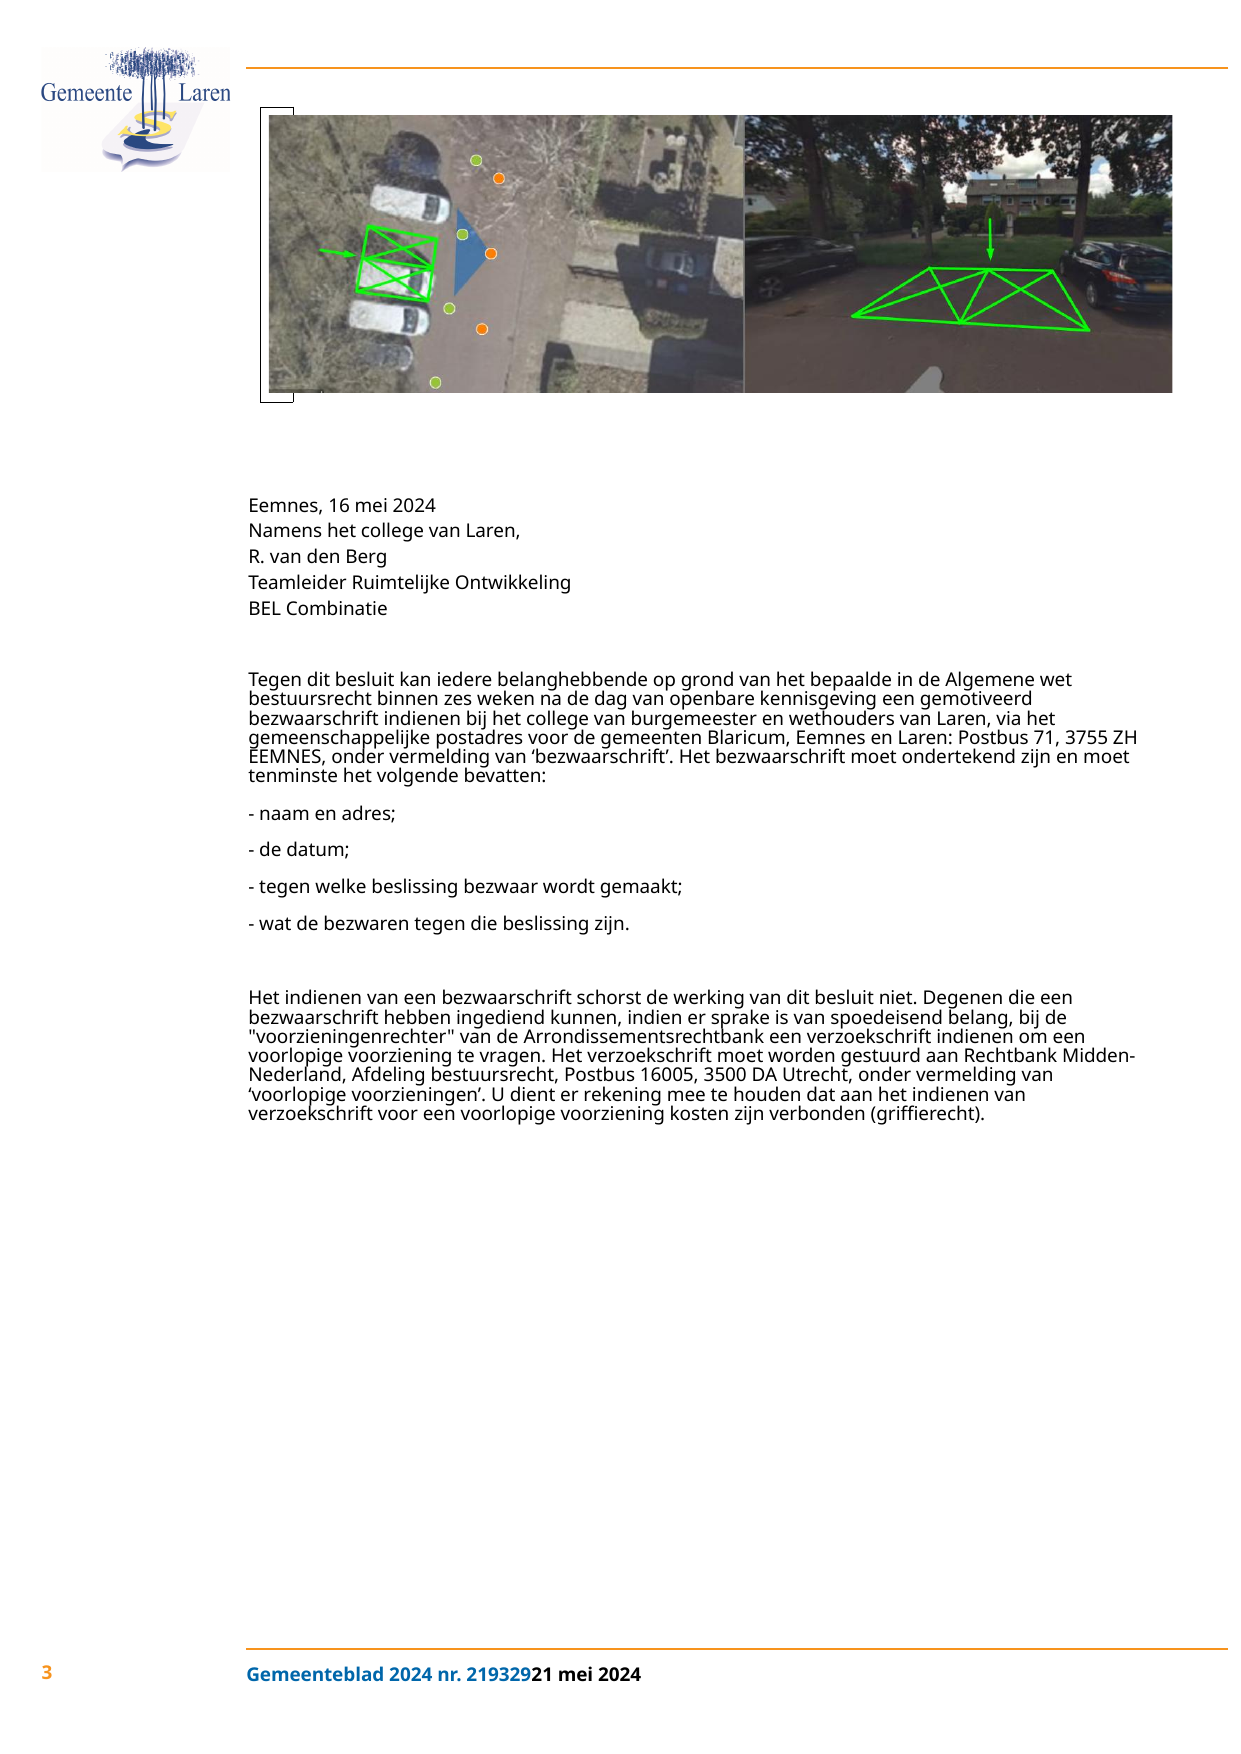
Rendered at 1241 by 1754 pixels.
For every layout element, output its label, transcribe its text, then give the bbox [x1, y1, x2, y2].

text - wat de bezwaren tegen die beslissing zijn. [248, 915, 1152, 935]
text - de datum; [248, 841, 1152, 861]
text Eemnes, 16 mei 2024 [248, 492, 1152, 518]
text Tegen dit besluit kan iedere belanghebbende op grond van het bepaalde in de Algemene wet bestuursrecht binnen zes weken na de dag van openbare kennisgeving een gemotiveerd bezwaarschrift indienen bij het college van burgemeester en wethouders van Laren, via het gemeenschappelijke postadres voor de gemeenten Blaricum, Eemnes en Laren: Postbus 71, 3755 ZH EEMNES, onder vermelding van ‘bezwaarschrift’. Het bezwaarschrift moet ondertekend zijn en moet tenminste het volgende bevatten: [248, 671, 1152, 787]
text Teamleider Ruimtelijke Ontwikkeling [248, 569, 1152, 595]
picture [41, 47, 231, 172]
text - naam en adres; [248, 804, 1152, 824]
picture [268, 115, 1173, 393]
text Namens het college van Laren, [248, 518, 1152, 543]
text Het indienen van een bezwaarschrift schorst de werking van dit besluit niet. Degenen die een bezwaarschrift hebben ingediend kunnen, indien er sprake is van spoedeisend belang, bij de "voorzieningenrechter" van de Arrondissementsrechtbank een verzoekschrift indienen om een voorlopige voorziening te vragen. Het verzoekschrift moet worden gestuurd aan Rechtbank Midden-Nederland, Afdeling bestuursrecht, Postbus 16005, 3500 DA Utrecht, onder vermelding van ‘voorlopige voorzieningen’. U dient er rekening mee te houden dat aan het indienen van verzoekschrift voor een voorlopige voorziening kosten zijn verbonden (griffierecht). [248, 989, 1152, 1124]
text BEL Combinatie [248, 595, 1152, 621]
text R. van den Berg [248, 543, 1152, 569]
text - tegen welke beslissing bezwaar wordt gemaakt; [248, 878, 1152, 898]
